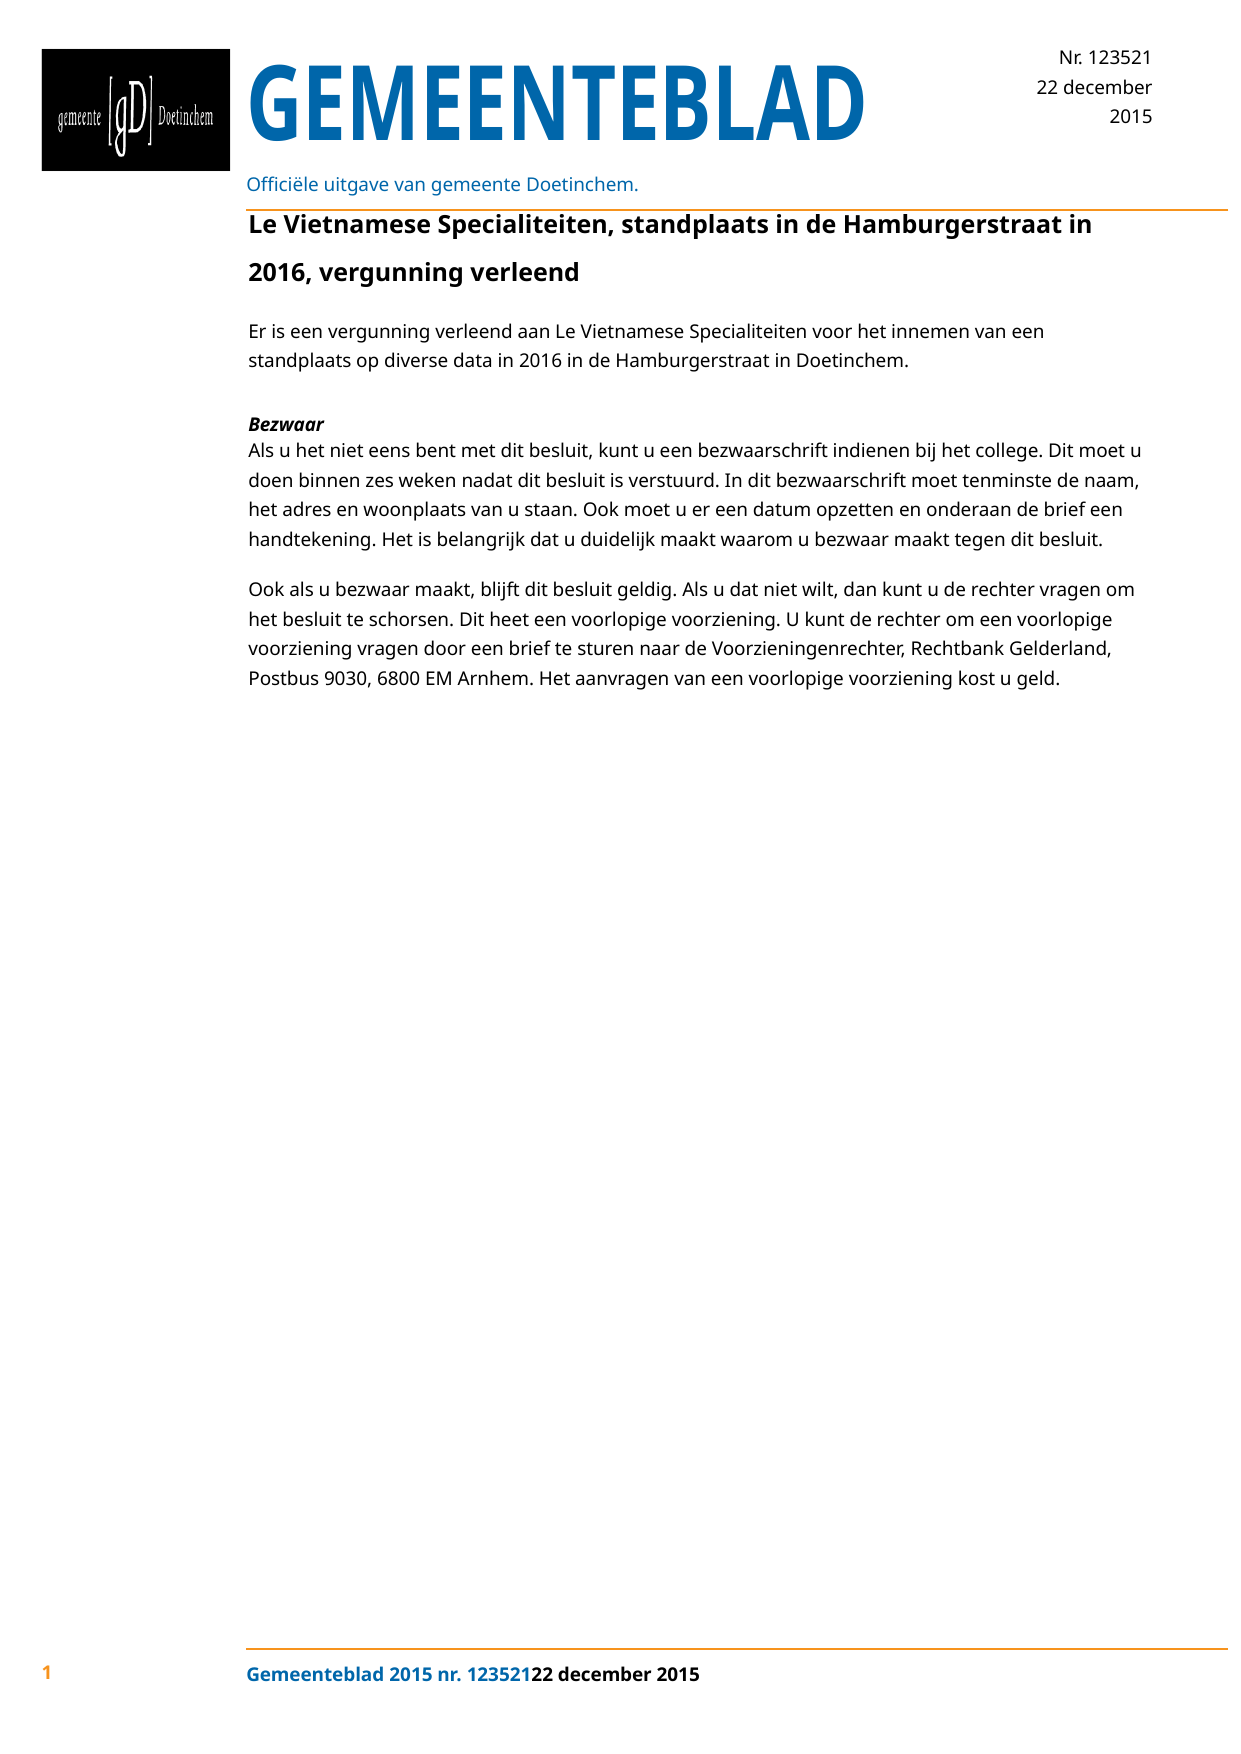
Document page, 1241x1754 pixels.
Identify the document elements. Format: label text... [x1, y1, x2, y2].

text Er is een vergunning verleend aan Le Vietnamese Specialiteiten voor het innemen van een standplaats op diverse data in 2016 in de Hamburgerstraat in Doetinchem. [248, 318, 1152, 373]
text Le Vietnamese Specialiteiten, standplaats in de Hamburgerstraat in 2016, vergunning verleend [248, 211, 1152, 288]
text Als u het niet eens bent met dit besluit, kunt u een bezwaarschrift indienen bij het college. Dit moet u doen binnen zes weken nadat dit besluit is verstuurd. In dit bezwaarschrift moet tenminste de naam, het adres en woonplaats van u staan. Ook moet u er een datum opzetten en onderaan de brief een handtekening. Het is belangrijk dat u duidelijk maakt waarom u bezwaar maakt tegen dit besluit. [248, 437, 1152, 552]
text Ook als u bezwaar maakt, blijft dit besluit geldig. Als u dat niet wilt, dan kunt u de rechter vragen om het besluit te schorsen. Dit heet een voorlopige voorziening. U kunt de rechter om een voorlopige voorziening vragen door een brief te sturen naar de Voorzieningenrechter, Rechtbank Gelderland, Postbus 9030, 6800 EM Arnhem. Het aanvragen van een voorlopige voorziening kost u geld. [248, 576, 1152, 691]
picture [41, 47, 231, 172]
text Bezwaar [248, 411, 1152, 437]
